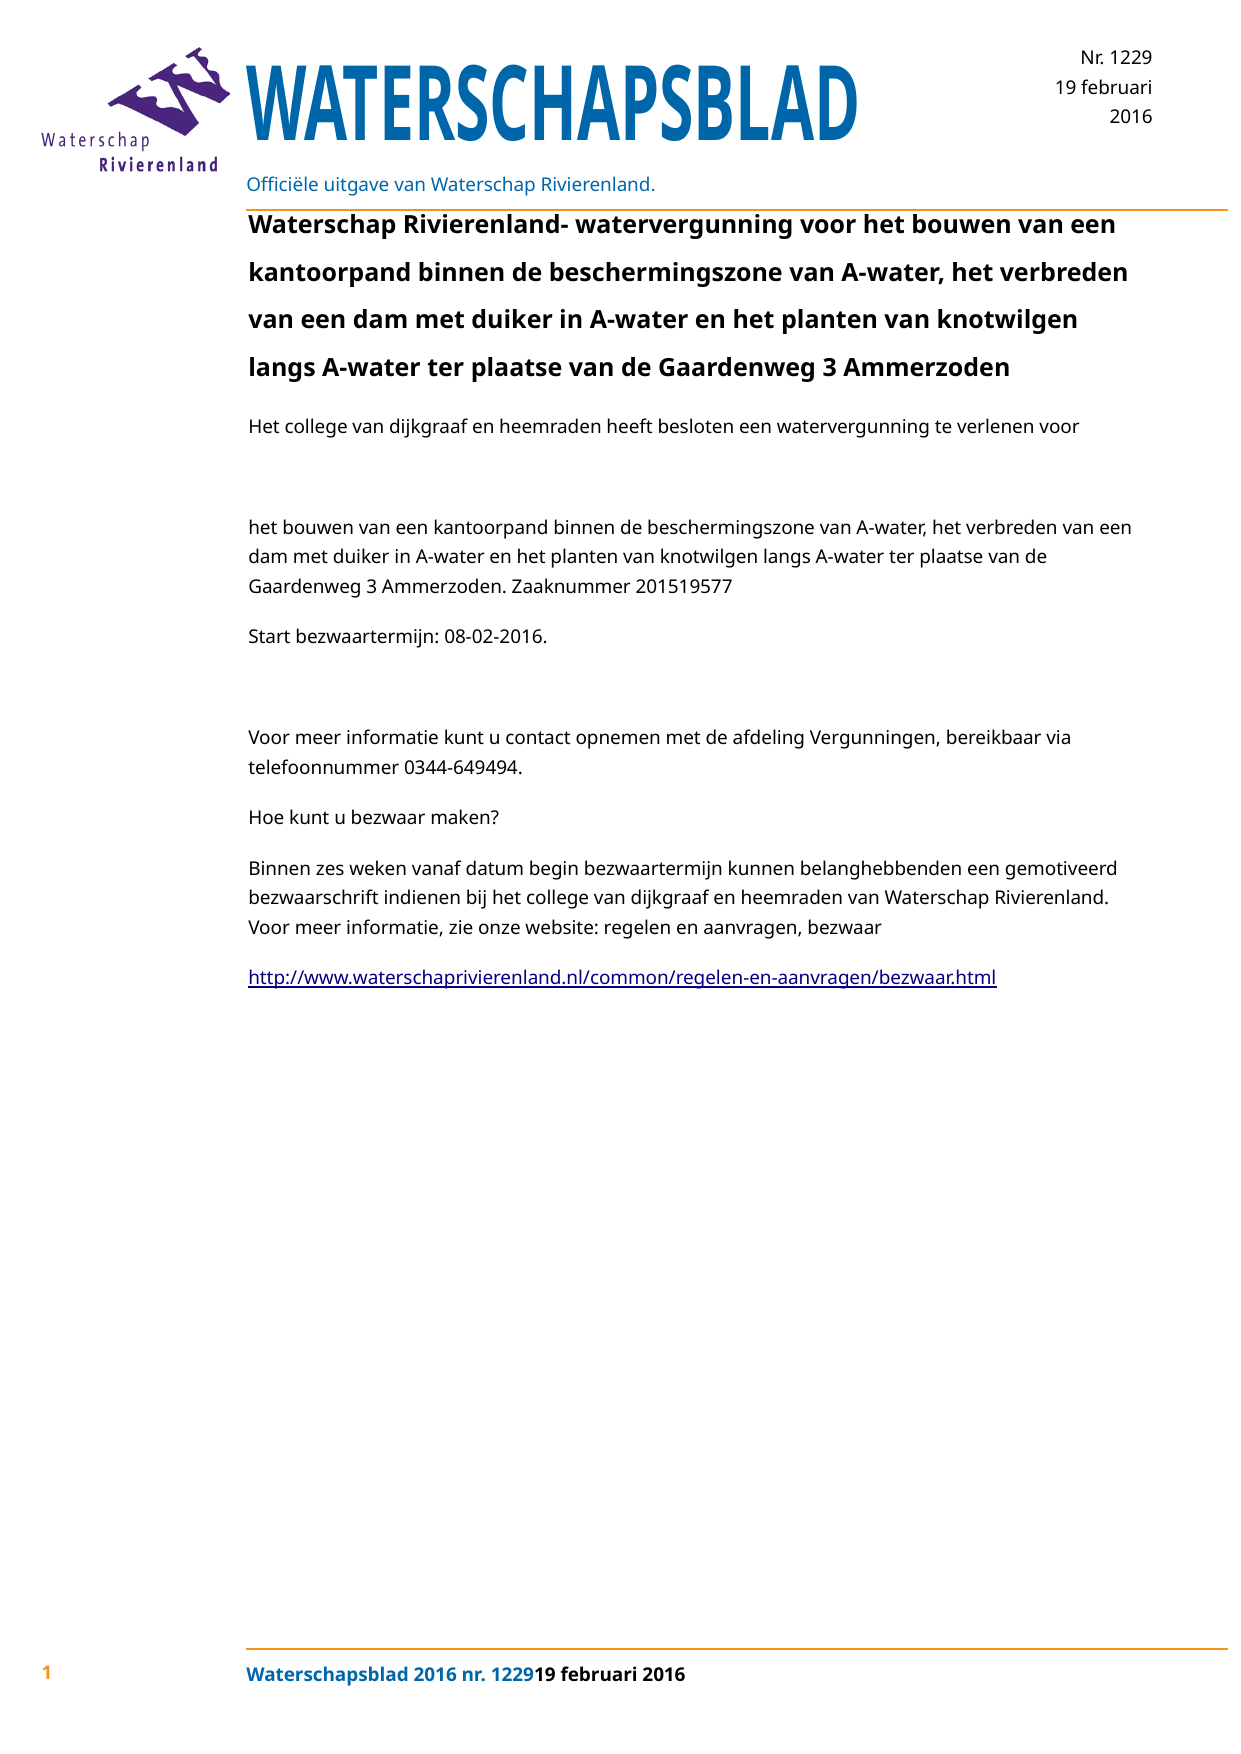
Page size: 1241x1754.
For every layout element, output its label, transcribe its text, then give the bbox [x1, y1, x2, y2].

picture [41, 47, 231, 172]
text Start bezwaartermijn: 08-02-2016. [248, 623, 1152, 649]
text Waterschap Rivierenland- watervergunning voor het bouwen van een kantoorpand binnen de beschermingszone van A-water, het verbreden van een dam met duiker in A-water en het planten van knotwilgen langs A-water ter plaatse van de Gaardenweg 3 Ammerzoden [248, 211, 1152, 384]
text het bouwen van een kantoorpand binnen de beschermingszone van A-water, het verbreden van een dam met duiker in A-water en het planten van knotwilgen langs A-water ter plaatse van de Gaardenweg 3 Ammerzoden. Zaaknummer 201519577 [248, 514, 1152, 599]
text Binnen zes weken vanaf datum begin bezwaartermijn kunnen belanghebbenden een gemotiveerd bezwaarschrift indienen bij het college van dijkgraaf en heemraden van Waterschap Rivierenland. Voor meer informatie, zie onze website: regelen en aanvragen, bezwaar [248, 855, 1152, 940]
text Het college van dijkgraaf en heemraden heeft besloten een watervergunning te verlenen voor [248, 413, 1152, 439]
text Hoe kunt u bezwaar maken? [248, 804, 1152, 830]
text Voor meer informatie kunt u contact opnemen met de afdeling Vergunningen, bereikbaar via telefoonnummer 0344-649494. [248, 724, 1152, 780]
text http://www.waterschaprivierenland.nl/common/regelen-en-aanvragen/bezwaar.html [248, 964, 1152, 990]
